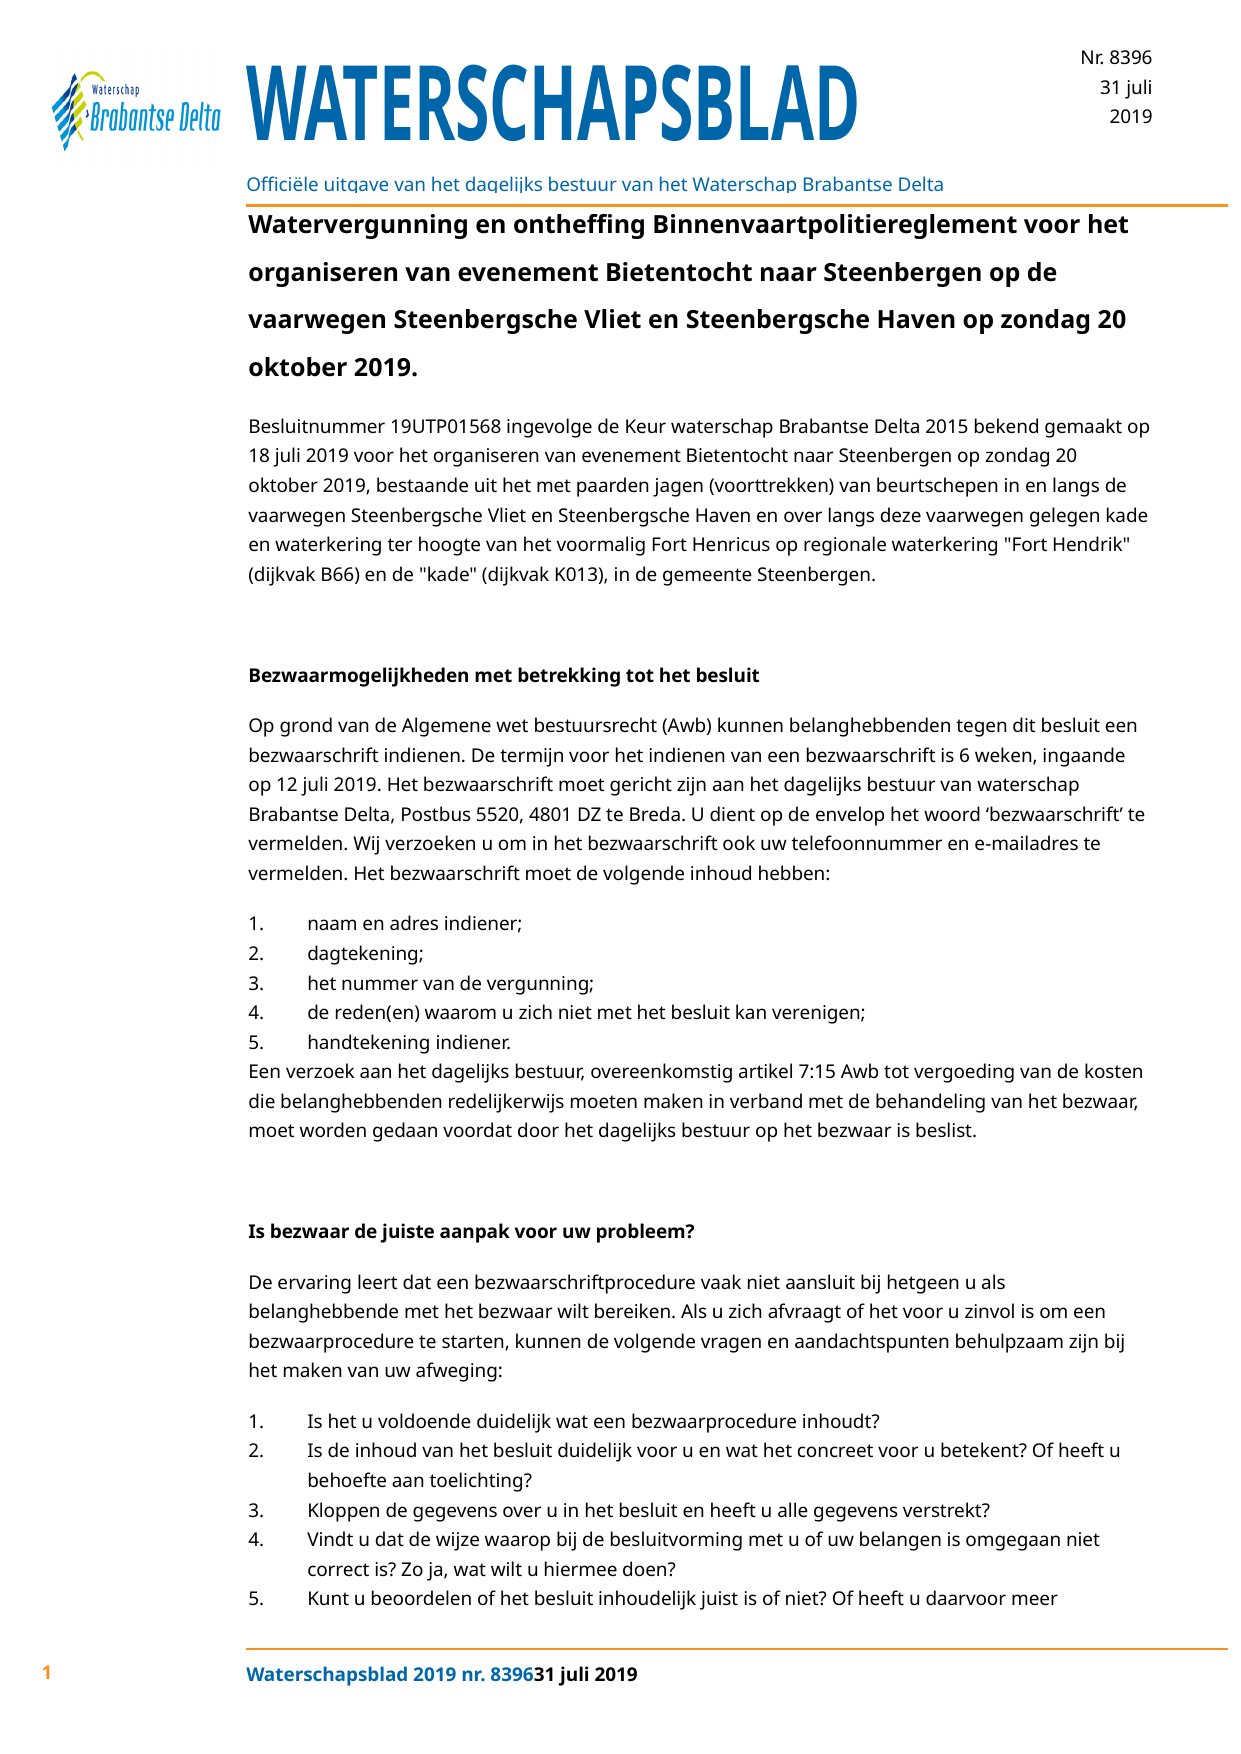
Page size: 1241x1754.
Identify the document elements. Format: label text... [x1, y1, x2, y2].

picture [41, 47, 231, 172]
list de reden(en) waarom u zich niet met het besluit kan verenigen; [248, 999, 1152, 1025]
text Op grond van de Algemene wet bestuursrecht (Awb) kunnen belanghebbenden tegen dit besluit een bezwaarschrift indienen. De termijn voor het indienen van een bezwaarschrift is 6 weken, ingaande op 12 juli 2019. Het bezwaarschrift moet gericht zijn aan het dagelijks bestuur van waterschap Brabantse Delta, Postbus 5520, 4801 DZ te Breda. U dient op de envelop het woord ‘bezwaarschrift’ te vermelden. Wij verzoeken u om in het bezwaarschrift ook uw telefoonnummer en e‑mailadres te vermelden. Het bezwaarschrift moet de volgende inhoud hebben: [248, 712, 1152, 886]
list dagtekening; [248, 940, 1152, 966]
list Vindt u dat de wijze waarop bij de besluitvorming met u of uw belangen is omgegaan niet correct is? Zo ja, wat wilt u hiermee doen? [248, 1526, 1152, 1582]
text Besluitnummer 19UTP01568 ingevolge de Keur waterschap Brabantse Delta 2015 bekend gemaakt op 18 juli 2019 voor het organiseren van evenement Bietentocht naar Steenbergen op zondag 20 oktober 2019, bestaande uit het met paarden jagen (voorttrekken) van beurtschepen in en langs de vaarwegen Steenbergsche Vliet en Steenbergsche Haven en over langs deze vaarwegen gelegen kade en waterkering ter hoogte van het voormalig Fort Henricus op regionale waterkering "Fort Hendrik" (dijkvak B66) en de "kade" (dijkvak K013), in de gemeente Steenbergen. [248, 413, 1152, 587]
list Kloppen de gegevens over u in het besluit en heeft u alle gegevens verstrekt? [248, 1497, 1152, 1523]
list het nummer van de vergunning; [248, 970, 1152, 996]
text Bezwaarmogelijkheden met betrekking tot het besluit [248, 662, 1152, 688]
list Is het u voldoende duidelijk wat een bezwaarprocedure inhoudt? [248, 1408, 1152, 1434]
list handtekening indiener. [248, 1029, 1152, 1055]
text De ervaring leert dat een bezwaarschriftprocedure vaak niet aansluit bij hetgeen u als belanghebbende met het bezwaar wilt bereiken. Als u zich afvraagt of het voor u zinvol is om een bezwaarprocedure te starten, kunnen de volgende vragen en aandachtspunten behulpzaam zijn bij het maken van uw afweging: [248, 1269, 1152, 1383]
list naam en adres indiener; [248, 911, 1152, 936]
list Kunt u beoordelen of het besluit inhoudelijk juist is of niet? Of heeft u daarvoor meer [248, 1586, 1152, 1611]
text Watervergunning en ontheffing Binnenvaartpolitiereglement voor het organiseren van evenement Bietentocht naar Steenbergen op de vaarwegen Steenbergsche Vliet en Steenbergsche Haven op zondag 20 oktober 2019. [248, 207, 1152, 384]
text Is bezwaar de juiste aanpak voor uw probleem? [248, 1218, 1152, 1244]
text Een verzoek aan het dagelijks bestuur, overeenkomstig artikel 7:15 Awb tot vergoeding van de kosten die belanghebbenden redelijkerwijs moeten maken in verband met de behandeling van het bezwaar, moet worden gedaan voordat door het dagelijks bestuur op het bezwaar is beslist. [248, 1058, 1152, 1143]
list Is de inhoud van het besluit duidelijk voor u en wat het concreet voor u betekent? Of heeft u behoefte aan toelichting? [248, 1438, 1152, 1493]
